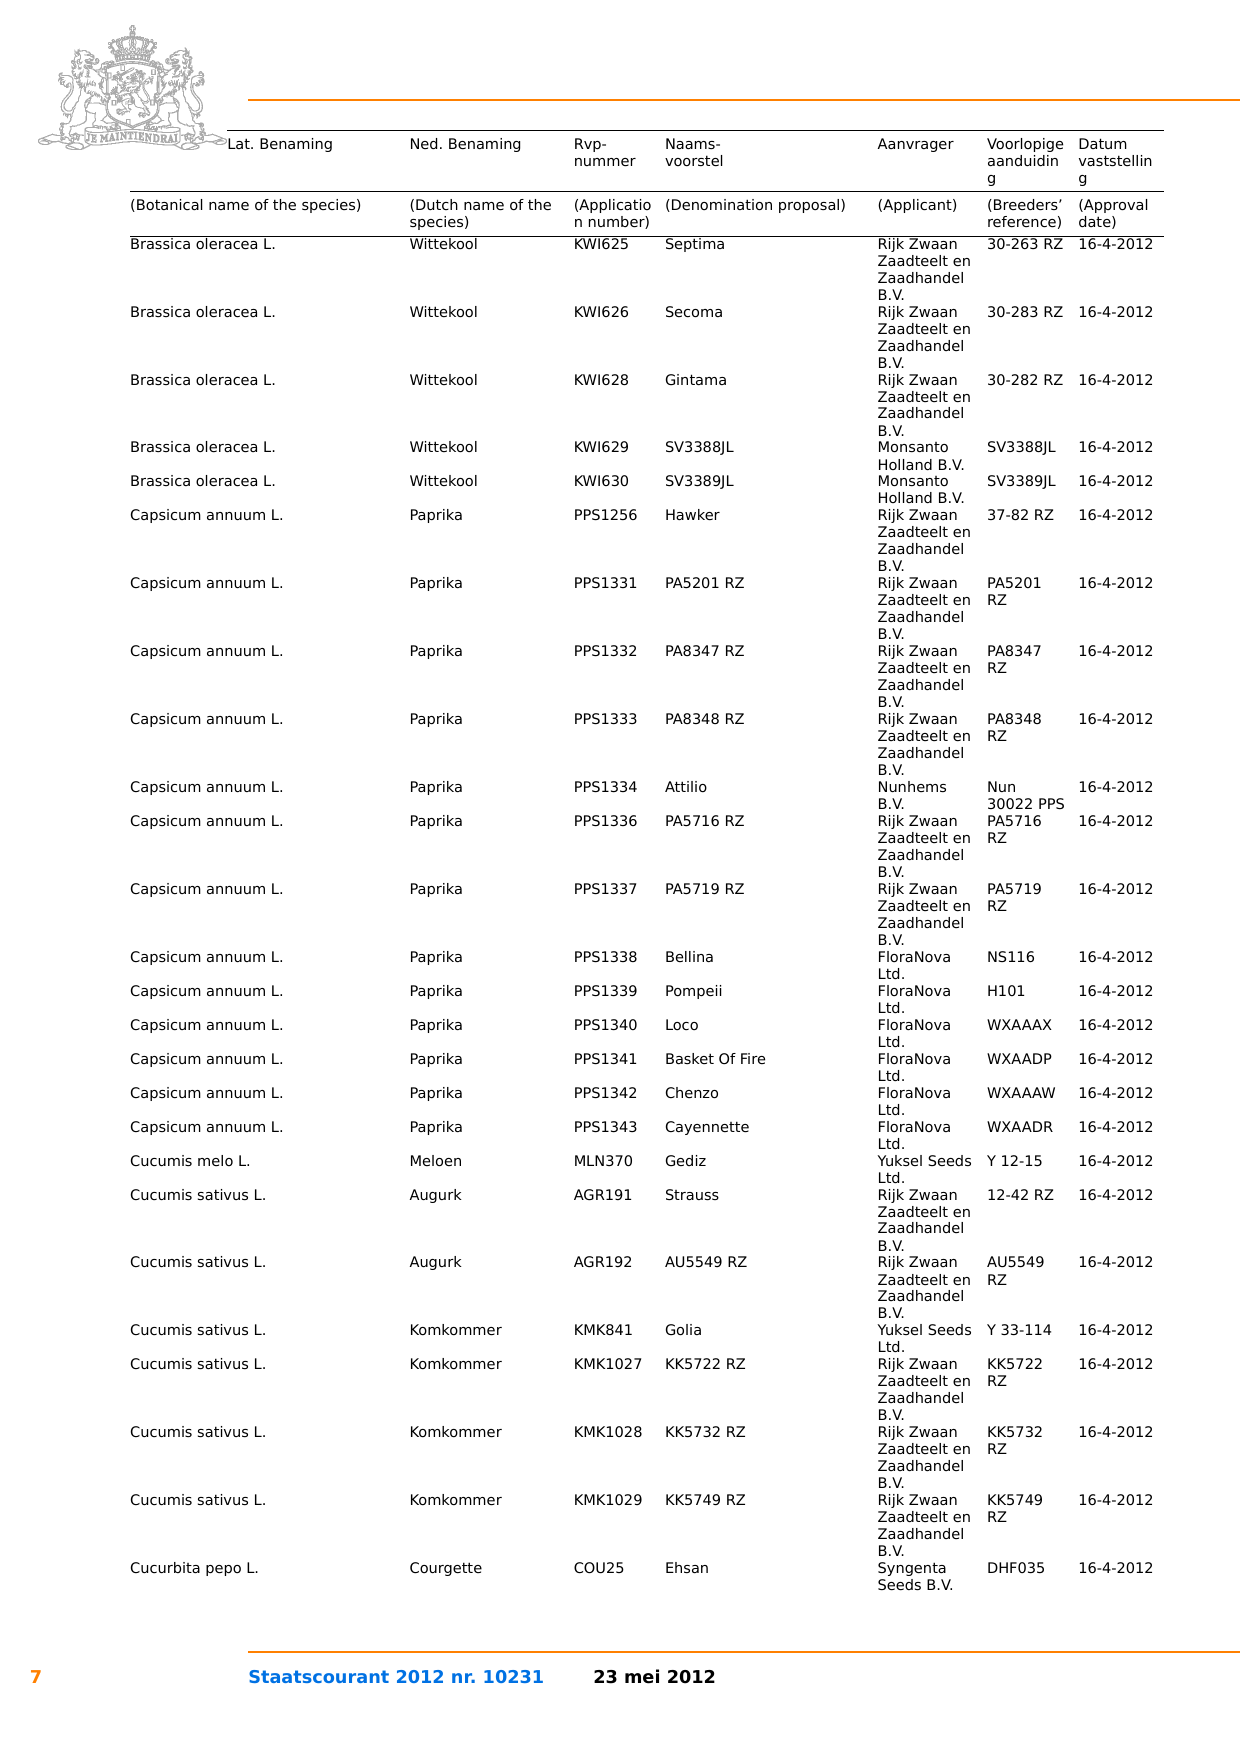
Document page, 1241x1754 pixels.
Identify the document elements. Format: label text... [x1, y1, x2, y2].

table_cell 16-4-2012 [1072, 881, 1163, 949]
table_cell KWI625 [568, 237, 659, 303]
table_cell 30-263 RZ [981, 237, 1072, 303]
table_cell Wittekool [404, 473, 568, 507]
table_cell PPS1338 [568, 949, 659, 983]
table_cell Secoma [659, 304, 872, 371]
table_cell PA8347 RZ [659, 643, 872, 711]
table_cell 16-4-2012 [1072, 1254, 1163, 1322]
table_cell SV3389JL [659, 473, 872, 507]
table_cell Rijk Zwaan Zaadteelt en Zaadhandel B.V. [872, 1424, 981, 1492]
table_cell 16-4-2012 [1072, 1186, 1163, 1254]
table_cell (Dutch name of the species) [404, 192, 568, 236]
table_cell Cucumis sativus L. [130, 1492, 403, 1560]
table_cell 16-4-2012 [1072, 1560, 1163, 1594]
table_cell Yuksel Seeds Ltd. [872, 1153, 981, 1186]
table_cell 30-282 RZ [981, 371, 1072, 439]
table_cell AGR191 [568, 1186, 659, 1254]
table_cell Monsanto Holland B.V. [872, 439, 981, 473]
table_cell Yuksel Seeds Ltd. [872, 1322, 981, 1356]
table_cell KK5749 RZ [981, 1492, 1072, 1560]
table_cell 16-4-2012 [1072, 813, 1163, 881]
table_cell 16-4-2012 [1072, 1424, 1163, 1492]
table_cell KMK1029 [568, 1492, 659, 1560]
table_cell PPS1331 [568, 575, 659, 643]
table_cell Capsicum annuum L. [130, 643, 403, 711]
table_cell Rijk Zwaan Zaadteelt en Zaadhandel B.V. [872, 371, 981, 439]
table_cell PPS1339 [568, 983, 659, 1017]
table_cell Cucumis sativus L. [130, 1424, 403, 1492]
table_cell Brassica oleracea L. [130, 304, 403, 371]
table_cell KWI628 [568, 371, 659, 439]
table_cell Rijk Zwaan Zaadteelt en Zaadhandel B.V. [872, 237, 981, 303]
table_cell Rijk Zwaan Zaadteelt en Zaadhandel B.V. [872, 507, 981, 575]
picture [38, 25, 227, 150]
table_cell 16-4-2012 [1072, 949, 1163, 983]
table_cell Komkommer [404, 1492, 568, 1560]
table_cell 16-4-2012 [1072, 1119, 1163, 1152]
table_cell FloraNova Ltd. [872, 949, 981, 983]
table_cell WXAAAX [981, 1017, 1072, 1051]
table_cell Paprika [404, 507, 568, 575]
table_cell NS116 [981, 949, 1072, 983]
table_cell Cucumis sativus L. [130, 1254, 403, 1322]
table_cell PA5716 RZ [981, 813, 1072, 881]
table_cell PPS1340 [568, 1017, 659, 1051]
table_cell Nun 30022 PPS [981, 779, 1072, 813]
table_cell Syngenta Seeds B.V. [872, 1560, 981, 1594]
table_cell 16-4-2012 [1072, 371, 1163, 439]
table_cell FloraNova Ltd. [872, 983, 981, 1017]
table_cell Rijk Zwaan Zaadteelt en Zaadhandel B.V. [872, 1356, 981, 1424]
table_cell KMK1027 [568, 1356, 659, 1424]
table_cell 16-4-2012 [1072, 1492, 1163, 1560]
table_cell KWI629 [568, 439, 659, 473]
table_cell Gintama [659, 371, 872, 439]
table_cell Golia [659, 1322, 872, 1356]
table_cell Hawker [659, 507, 872, 575]
table_cell PA8348 RZ [981, 711, 1072, 779]
table_cell Loco [659, 1017, 872, 1051]
table_cell Rijk Zwaan Zaadteelt en Zaadhandel B.V. [872, 1492, 981, 1560]
table_cell Capsicum annuum L. [130, 507, 403, 575]
table_cell (Denomination proposal) [659, 192, 872, 236]
table_cell WXAADP [981, 1051, 1072, 1084]
table_cell Paprika [404, 983, 568, 1017]
table_cell Brassica oleracea L. [130, 237, 403, 303]
table_cell Rijk Zwaan Zaadteelt en Zaadhandel B.V. [872, 813, 981, 881]
table_cell 16-4-2012 [1072, 473, 1163, 507]
table_cell PPS1333 [568, 711, 659, 779]
table_cell PPS1256 [568, 507, 659, 575]
table_cell Paprika [404, 1119, 568, 1152]
table_cell Wittekool [404, 439, 568, 473]
table_cell Cucumis sativus L. [130, 1186, 403, 1254]
table_cell KK5732 RZ [981, 1424, 1072, 1492]
table_cell PA8347 RZ [981, 643, 1072, 711]
table_cell Rijk Zwaan Zaadteelt en Zaadhandel B.V. [872, 643, 981, 711]
table_cell AGR192 [568, 1254, 659, 1322]
table_header Datum vaststelling [1072, 131, 1163, 191]
table_cell (Application number) [568, 192, 659, 236]
table_cell Basket Of Fire [659, 1051, 872, 1084]
table_cell Paprika [404, 881, 568, 949]
table_cell Cucumis sativus L. [130, 1322, 403, 1356]
table_cell 30-283 RZ [981, 304, 1072, 371]
table_cell Nunhems B.V. [872, 779, 981, 813]
table_cell Wittekool [404, 304, 568, 371]
table_cell KWI630 [568, 473, 659, 507]
table_cell PPS1332 [568, 643, 659, 711]
table_cell AU5549 RZ [659, 1254, 872, 1322]
table_cell Augurk [404, 1186, 568, 1254]
table_cell 16-4-2012 [1072, 643, 1163, 711]
table_cell Paprika [404, 643, 568, 711]
table_cell PPS1336 [568, 813, 659, 881]
table_cell Capsicum annuum L. [130, 881, 403, 949]
table_cell FloraNova Ltd. [872, 1119, 981, 1152]
table_cell Rijk Zwaan Zaadteelt en Zaadhandel B.V. [872, 711, 981, 779]
table_cell WXAADR [981, 1119, 1072, 1152]
table_cell 16-4-2012 [1072, 1356, 1163, 1424]
table_cell Gediz [659, 1153, 872, 1186]
table_cell Capsicum annuum L. [130, 949, 403, 983]
table_cell Komkommer [404, 1356, 568, 1424]
table_header Aanvrager [872, 131, 981, 191]
table_cell Capsicum annuum L. [130, 1051, 403, 1084]
table_cell Ehsan [659, 1560, 872, 1594]
table_cell KK5722 RZ [981, 1356, 1072, 1424]
table_cell Strauss [659, 1186, 872, 1254]
table_cell 16-4-2012 [1072, 1322, 1163, 1356]
table_cell Augurk [404, 1254, 568, 1322]
table_cell Cucumis sativus L. [130, 1356, 403, 1424]
table_cell KK5722 RZ [659, 1356, 872, 1424]
table_cell Rijk Zwaan Zaadteelt en Zaadhandel B.V. [872, 1186, 981, 1254]
table_cell Paprika [404, 575, 568, 643]
table_cell PA5201 RZ [981, 575, 1072, 643]
table_cell PPS1341 [568, 1051, 659, 1084]
table_cell 16-4-2012 [1072, 779, 1163, 813]
table_header Naams- voorstel [659, 131, 872, 191]
table_cell (Botanical name of the species) [130, 192, 403, 236]
table_cell Brassica oleracea L. [130, 473, 403, 507]
table_cell SV3389JL [981, 473, 1072, 507]
table_cell 16-4-2012 [1072, 237, 1163, 303]
table_cell Paprika [404, 1017, 568, 1051]
table_cell KMK1028 [568, 1424, 659, 1492]
table_cell AU5549 RZ [981, 1254, 1072, 1322]
table_cell PA5719 RZ [659, 881, 872, 949]
table_cell Pompeii [659, 983, 872, 1017]
table_cell Cayennette [659, 1119, 872, 1152]
table_cell Paprika [404, 949, 568, 983]
table_cell 16-4-2012 [1072, 439, 1163, 473]
table_cell Rijk Zwaan Zaadteelt en Zaadhandel B.V. [872, 1254, 981, 1322]
table_header Rvp- nummer [568, 131, 659, 191]
table_cell 16-4-2012 [1072, 983, 1163, 1017]
table_cell 37-82 RZ [981, 507, 1072, 575]
table_cell (Approval date) [1072, 192, 1163, 236]
table_header Lat. Benaming [130, 131, 403, 191]
table_cell 12-42 RZ [981, 1186, 1072, 1254]
table_cell Paprika [404, 1085, 568, 1118]
table_cell COU25 [568, 1560, 659, 1594]
table_cell Cucumis melo L. [130, 1153, 403, 1186]
table_cell Capsicum annuum L. [130, 575, 403, 643]
table_cell PA5719 RZ [981, 881, 1072, 949]
table_cell Capsicum annuum L. [130, 711, 403, 779]
table_cell Capsicum annuum L. [130, 1119, 403, 1152]
table_cell 16-4-2012 [1072, 1017, 1163, 1051]
table_cell Monsanto Holland B.V. [872, 473, 981, 507]
table_cell KK5732 RZ [659, 1424, 872, 1492]
table_cell Capsicum annuum L. [130, 983, 403, 1017]
table_cell (Applicant) [872, 192, 981, 236]
table_cell Rijk Zwaan Zaadteelt en Zaadhandel B.V. [872, 304, 981, 371]
table_cell PA5201 RZ [659, 575, 872, 643]
table_cell 16-4-2012 [1072, 1153, 1163, 1186]
table_cell Capsicum annuum L. [130, 779, 403, 813]
table_cell Meloen [404, 1153, 568, 1186]
table_cell 16-4-2012 [1072, 711, 1163, 779]
table_cell Courgette [404, 1560, 568, 1594]
table_cell FloraNova Ltd. [872, 1017, 981, 1051]
table_header Voorlopige aanduiding [981, 131, 1072, 191]
table_cell Y 12-15 [981, 1153, 1072, 1186]
table_cell 16-4-2012 [1072, 304, 1163, 371]
table_cell Cucurbita pepo L. [130, 1560, 403, 1594]
table_cell Capsicum annuum L. [130, 813, 403, 881]
table_cell PPS1337 [568, 881, 659, 949]
table_cell DHF035 [981, 1560, 1072, 1594]
table_cell Attilio [659, 779, 872, 813]
table_cell Paprika [404, 813, 568, 881]
table_cell Paprika [404, 1051, 568, 1084]
table_cell Y 33-114 [981, 1322, 1072, 1356]
table_cell FloraNova Ltd. [872, 1085, 981, 1118]
table_cell 16-4-2012 [1072, 1051, 1163, 1084]
table_cell Capsicum annuum L. [130, 1017, 403, 1051]
table_cell Brassica oleracea L. [130, 439, 403, 473]
table_cell MLN370 [568, 1153, 659, 1186]
table_cell Komkommer [404, 1424, 568, 1492]
table_cell Komkommer [404, 1322, 568, 1356]
table_cell Brassica oleracea L. [130, 371, 403, 439]
table_cell KK5749 RZ [659, 1492, 872, 1560]
table_cell KMK841 [568, 1322, 659, 1356]
table_cell 16-4-2012 [1072, 1085, 1163, 1118]
table_cell Wittekool [404, 237, 568, 303]
table_cell Bellina [659, 949, 872, 983]
table_cell Rijk Zwaan Zaadteelt en Zaadhandel B.V. [872, 575, 981, 643]
table_cell Septima [659, 237, 872, 303]
table_cell FloraNova Ltd. [872, 1051, 981, 1084]
table_cell PPS1334 [568, 779, 659, 813]
table_cell 16-4-2012 [1072, 507, 1163, 575]
table_cell PA5716 RZ [659, 813, 872, 881]
table_cell SV3388JL [981, 439, 1072, 473]
table_cell PPS1343 [568, 1119, 659, 1152]
table_cell 16-4-2012 [1072, 575, 1163, 643]
table_cell H101 [981, 983, 1072, 1017]
table_cell Paprika [404, 779, 568, 813]
table_cell PPS1342 [568, 1085, 659, 1118]
table_cell Rijk Zwaan Zaadteelt en Zaadhandel B.V. [872, 881, 981, 949]
table_cell WXAAAW [981, 1085, 1072, 1118]
table_cell SV3388JL [659, 439, 872, 473]
table_cell KWI626 [568, 304, 659, 371]
table_cell Wittekool [404, 371, 568, 439]
table_header Ned. Benaming [404, 131, 568, 191]
table_cell Capsicum annuum L. [130, 1085, 403, 1118]
table_cell Chenzo [659, 1085, 872, 1118]
table_cell Paprika [404, 711, 568, 779]
table_cell (Breeders’ reference) [981, 192, 1072, 236]
table_cell PA8348 RZ [659, 711, 872, 779]
